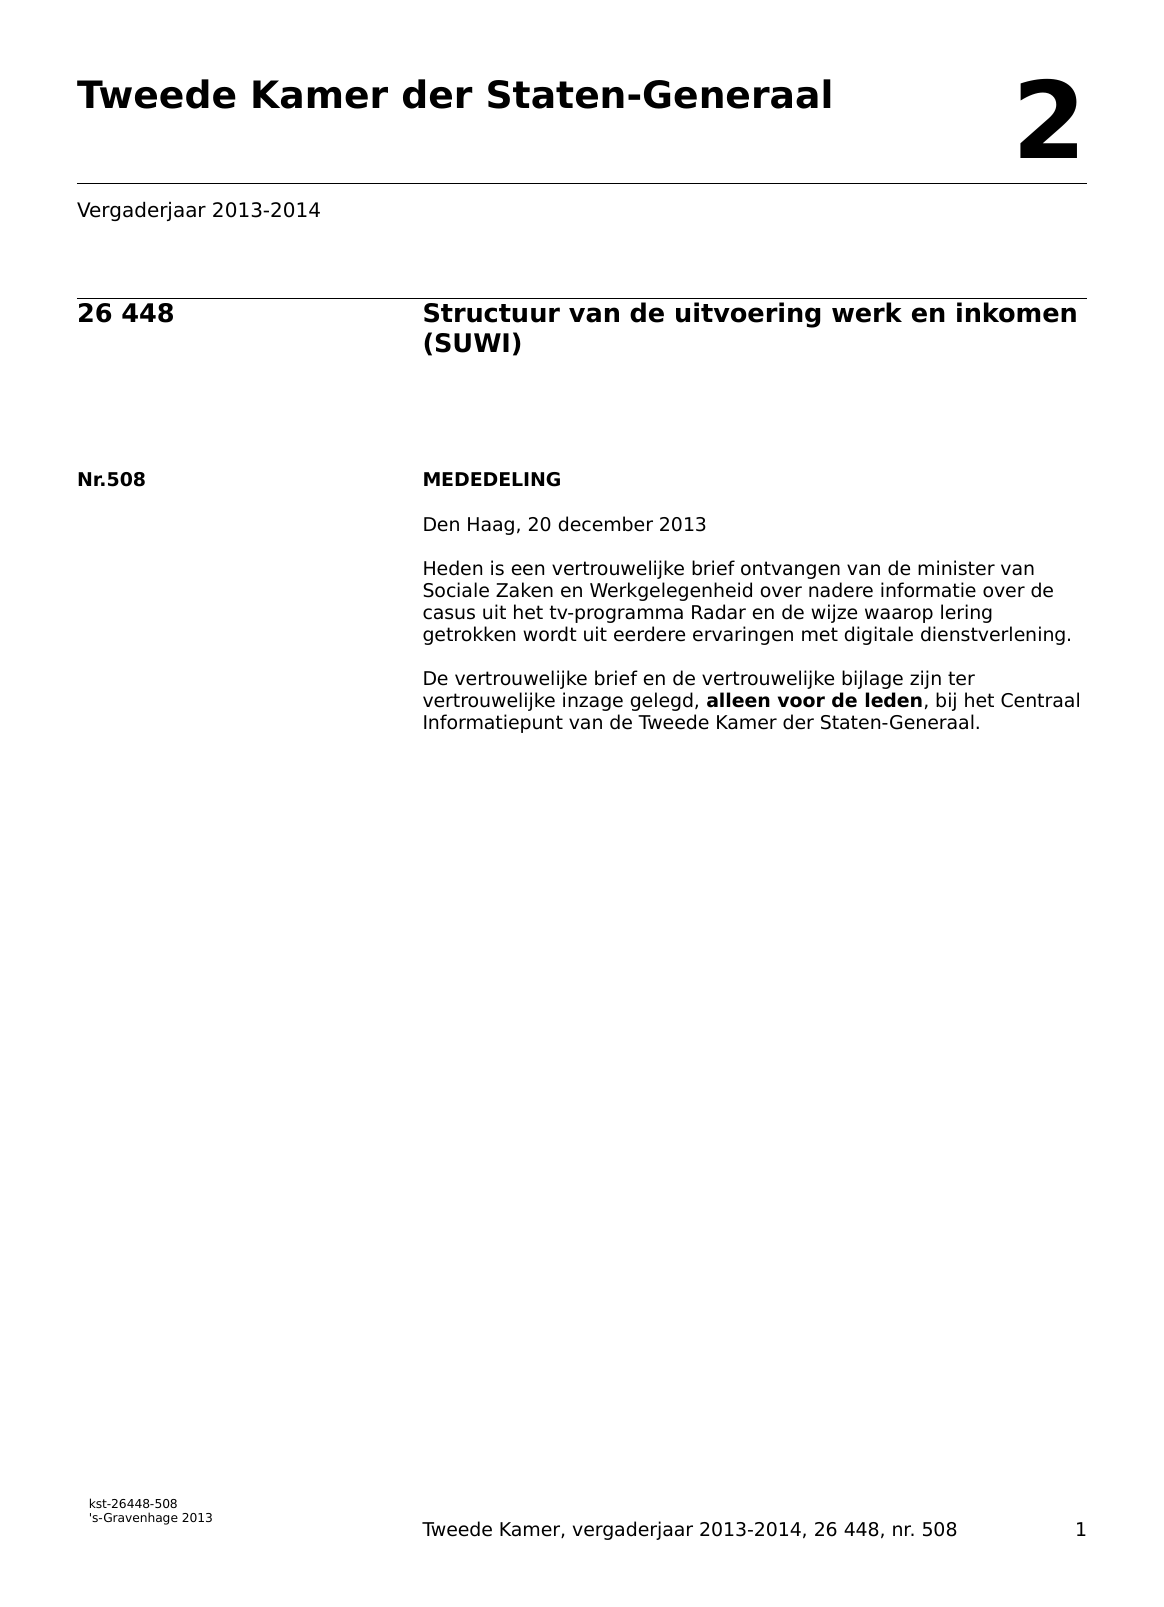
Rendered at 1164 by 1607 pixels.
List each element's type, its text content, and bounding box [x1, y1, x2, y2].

table_cell Vergaderjaar 2013-2014 [77, 184, 1087, 298]
text Den Haag, 20 december 2013 [422, 513, 1087, 536]
subtitle 26 448 Structuur van de uitvoering werk en inkomen (SUWI) [77, 299, 1087, 358]
text 's-Gravenhage 2013 [88, 1511, 323, 1525]
subtitle Nr.508 MEDEDELING [77, 469, 1087, 491]
table_header Tweede Kamer der Staten-Generaal [77, 59, 886, 183]
table_header 2 [886, 59, 1087, 183]
text Heden is een vertrouwelijke brief ontvangen van de minister van Sociale Zaken en Werkgelegenheid over nadere informatie over de casus uit het tv-programma Radar en de wijze waarop lering getrokken wordt uit eerdere ervaringen met digitale dienstverlening. [422, 558, 1087, 646]
text kst-26448-508 [88, 1497, 323, 1511]
text De vertrouwelijke brief en de vertrouwelijke bijlage zijn ter vertrouwelijke inzage gelegd, alleen voor de leden, bij het Centraal Informatiepunt van de Tweede Kamer der Staten-Generaal. [422, 668, 1087, 734]
